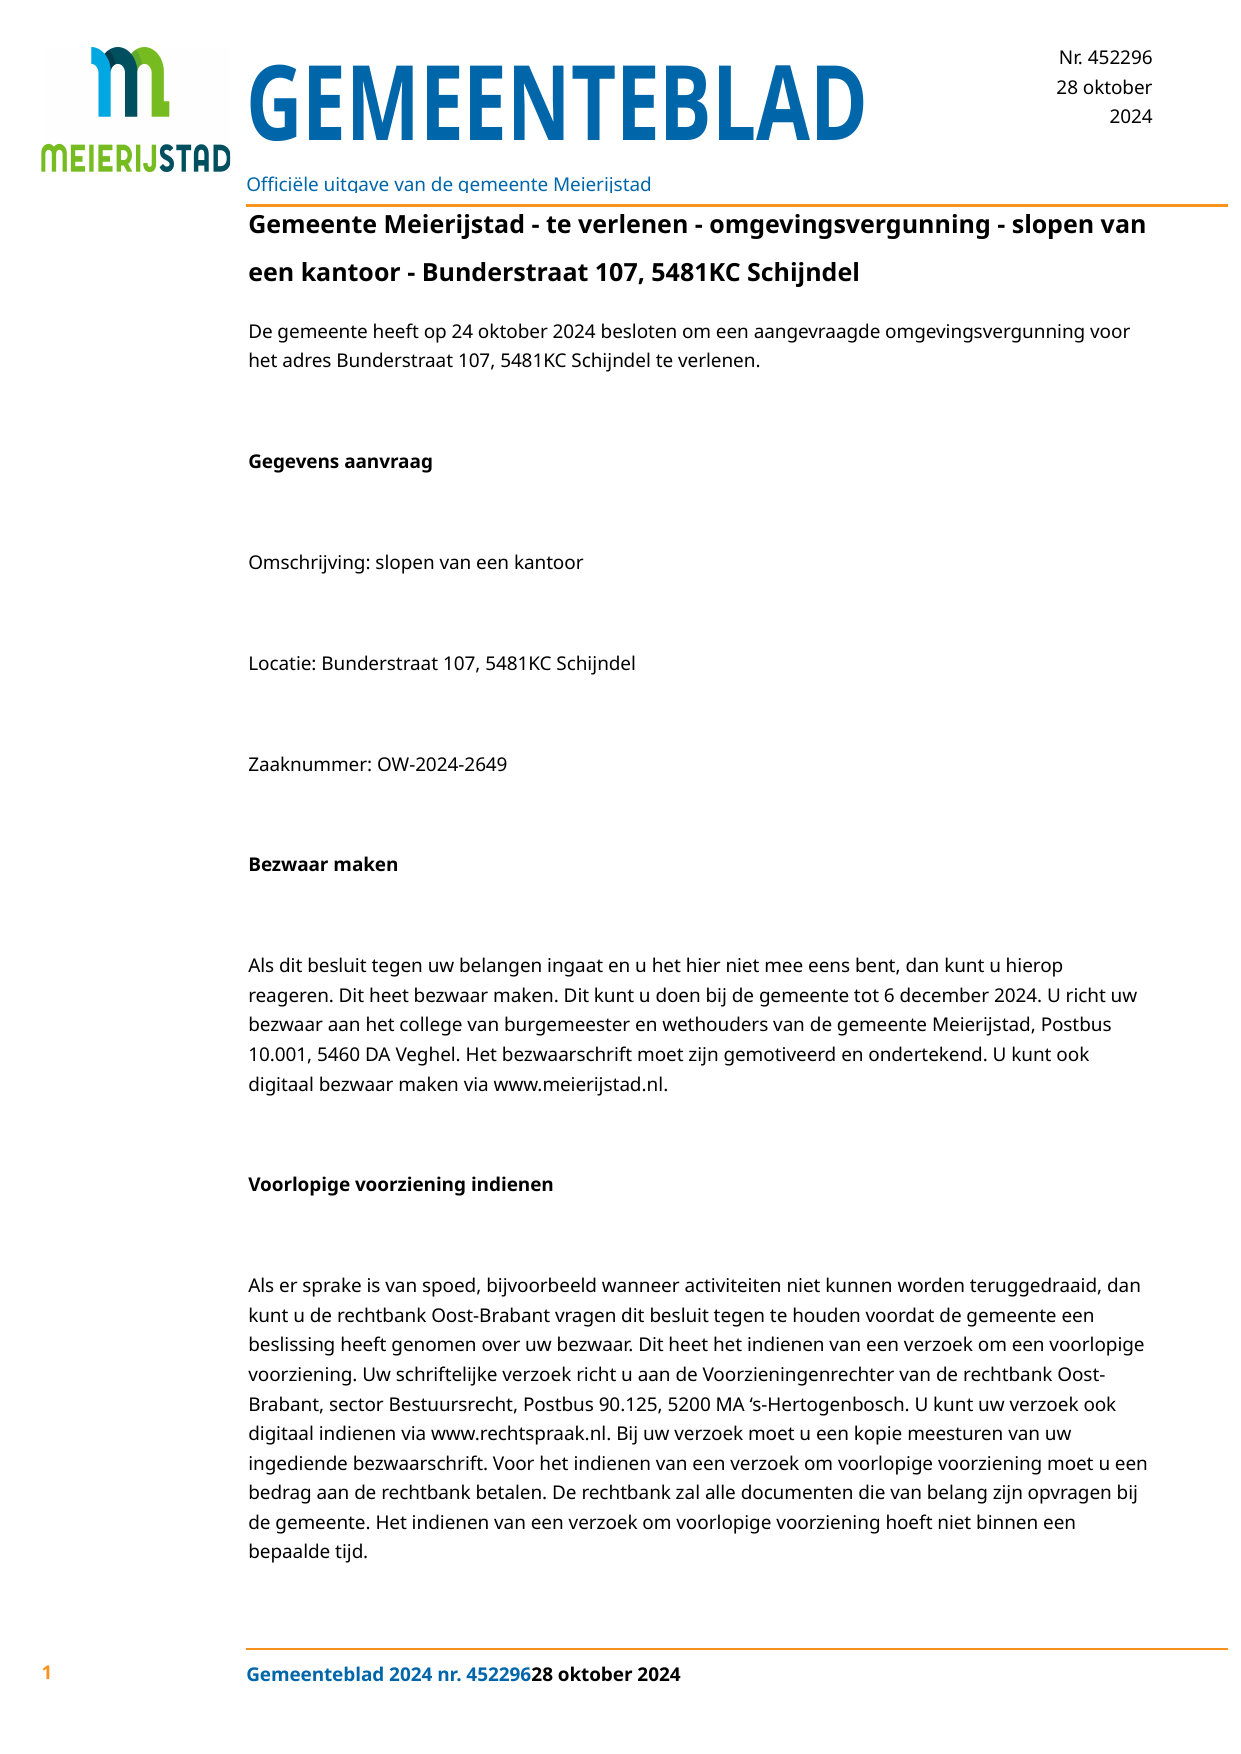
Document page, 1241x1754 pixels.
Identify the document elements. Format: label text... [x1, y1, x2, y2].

picture [41, 47, 231, 172]
text Zaaknummer: OW-2024-2649 [248, 751, 1152, 777]
text Als dit besluit tegen uw belangen ingaat en u het hier niet mee eens bent, dan kunt u hierop reageren. Dit heet bezwaar maken. Dit kunt u doen bij de gemeente tot 6 december 2024. U richt uw bezwaar aan het college van burgemeester en wethouders van de gemeente Meierijstad, Postbus 10.001, 5460 DA Veghel. Het bezwaarschrift moet zijn gemotiveerd en ondertekend. U kunt ook digitaal bezwaar maken via www.meierijstad.nl. [248, 952, 1152, 1097]
text Als er sprake is van spoed, bijvoorbeeld wanneer activiteiten niet kunnen worden teruggedraaid, dan kunt u de rechtbank Oost-Brabant vragen dit besluit tegen te houden voordat de gemeente een beslissing heeft genomen over uw bezwaar. Dit heet het indienen van een verzoek om een voorlopige voorziening. Uw schriftelijke verzoek richt u aan de Voorzieningenrechter van de rechtbank Oost-Brabant, sector Bestuursrecht, Postbus 90.125, 5200 MA ‘s-Hertogenbosch. U kunt uw verzoek ook digitaal indienen via www.rechtspraak.nl. Bij uw verzoek moet u een kopie meesturen van uw ingediende bezwaarschrift. Voor het indienen van een verzoek om voorlopige voorziening moet u een bedrag aan de rechtbank betalen. De rechtbank zal alle documenten die van belang zijn opvragen bij de gemeente. Het indienen van een verzoek om voorlopige voorziening hoeft niet binnen een bepaalde tijd. [248, 1272, 1152, 1564]
text Locatie: Bunderstraat 107, 5481KC Schijndel [248, 650, 1152, 676]
text Bezwaar maken [248, 852, 1152, 877]
text Voorlopige voorziening indienen [248, 1172, 1152, 1197]
text De gemeente heeft op 24 oktober 2024 besloten om een aangevraagde omgevingsvergunning voor het adres Bunderstraat 107, 5481KC Schijndel te verlenen. [248, 318, 1152, 373]
text Omschrijving: slopen van een kantoor [248, 549, 1152, 575]
text Gegevens aanvraag [248, 448, 1152, 474]
text Gemeente Meierijstad - te verlenen - omgevingsvergunning - slopen van een kantoor - Bunderstraat 107, 5481KC Schijndel [248, 207, 1152, 288]
